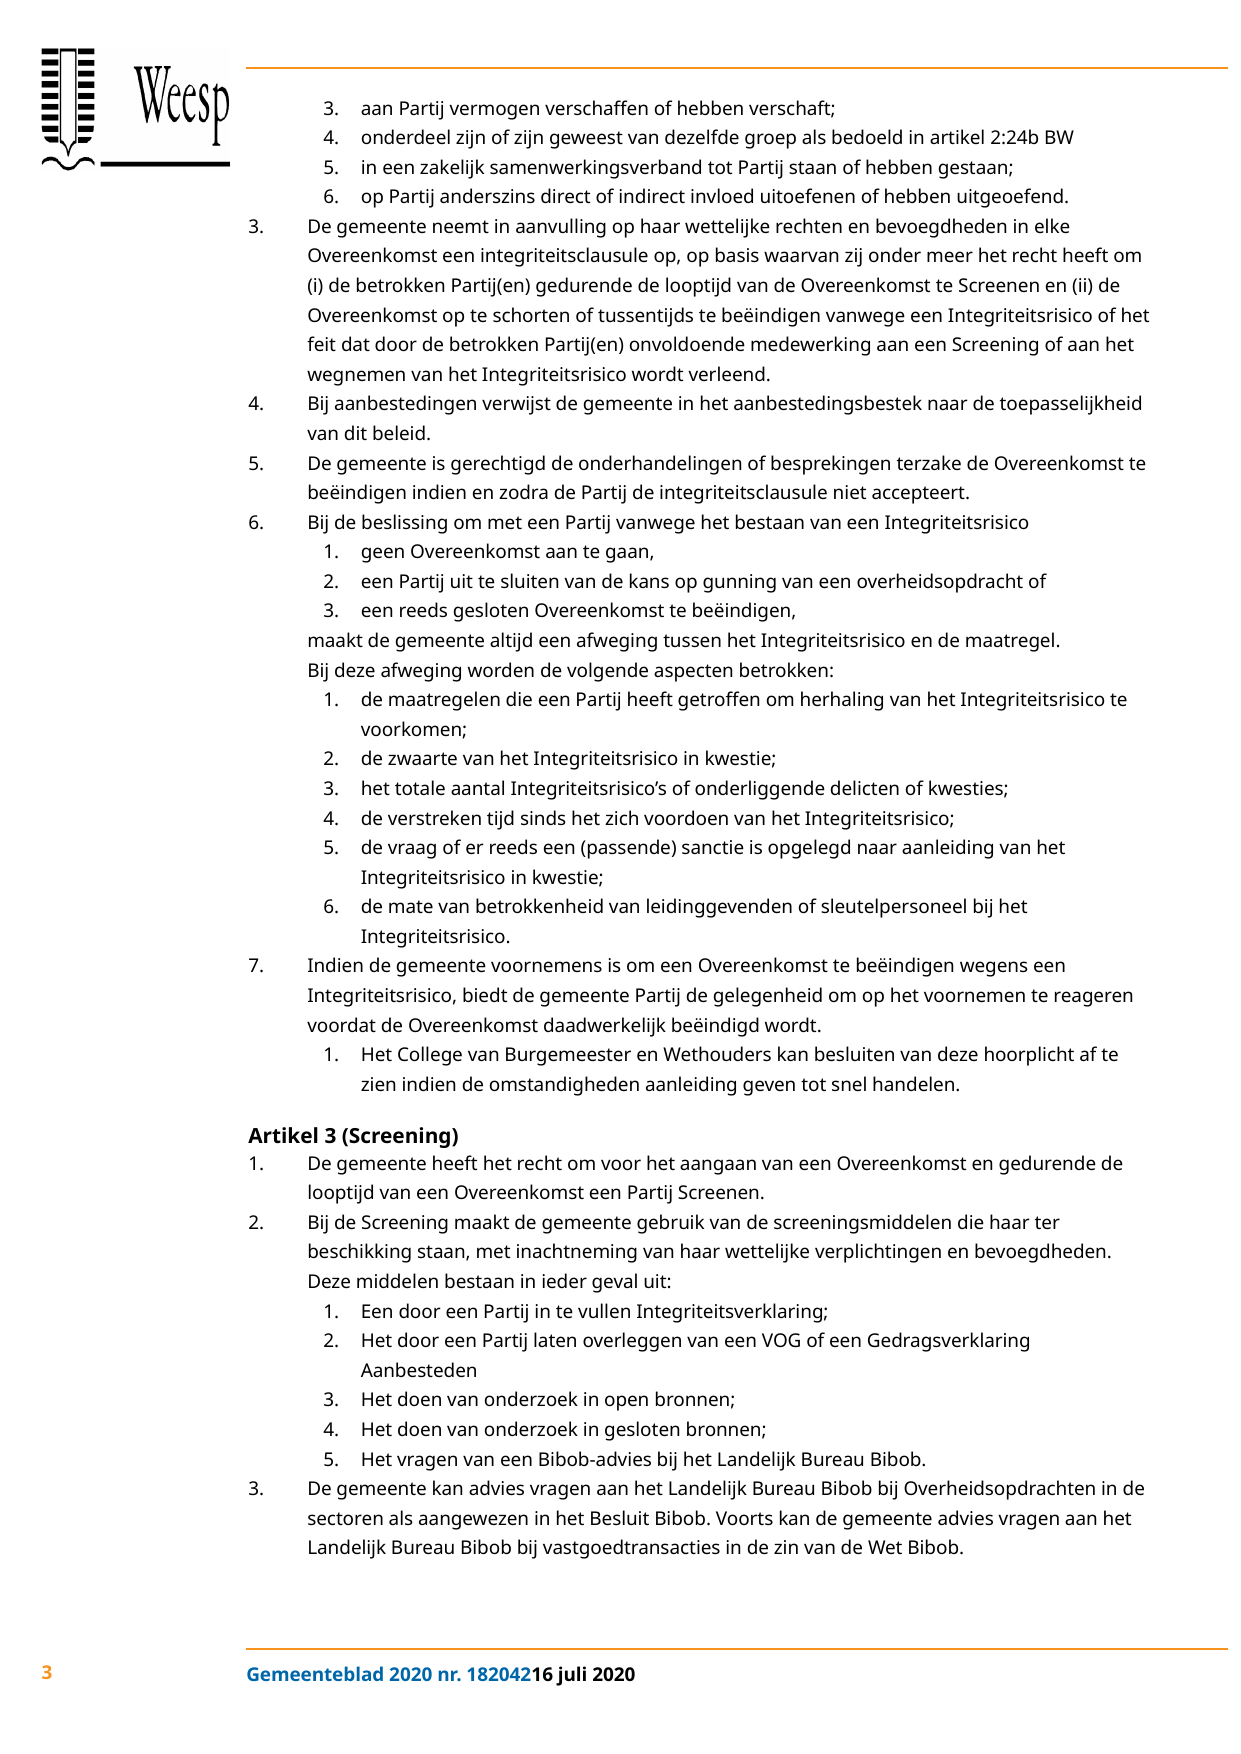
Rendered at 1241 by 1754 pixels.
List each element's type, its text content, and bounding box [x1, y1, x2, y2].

list Het door een Partij laten overleggen van een VOG of een Gedragsverklaring Aanbesteden [323, 1327, 1152, 1383]
list Het doen van onderzoek in open bronnen; [323, 1387, 1152, 1412]
list Bij deze afweging worden de volgende aspecten betrokken: [248, 657, 1152, 683]
list Een door een Partij in te vullen Integriteitsverklaring; [323, 1298, 1152, 1323]
list Bij aanbestedingen verwijst de gemeente in het aanbestedingsbestek naar de toepasselijkheid van dit beleid. [248, 391, 1152, 446]
list De gemeente kan advies vragen aan het Landelijk Bureau Bibob bij Overheidsopdrachten in de sectoren als aangewezen in het Besluit Bibob. Voorts kan de gemeente advies vragen aan het Landelijk Bureau Bibob bij vastgoedtransacties in de zin van de Wet Bibob. [248, 1475, 1152, 1560]
list Indien de gemeente voornemens is om een Overeenkomst te beëindigen wegens een Integriteitsrisico, biedt de gemeente Partij de gelegenheid om op het voornemen te reageren voordat de Overeenkomst daadwerkelijk beëindigd wordt. [248, 953, 1152, 1038]
list onderdeel zijn of zijn geweest van dezelfde groep als bedoeld in artikel 2:24b BW [323, 124, 1152, 150]
list Het doen van onderzoek in gesloten bronnen; [323, 1416, 1152, 1442]
list aan Partij vermogen verschaffen of hebben verschaft; [323, 95, 1152, 121]
list maakt de gemeente altijd een afweging tussen het Integriteitsrisico en de maatregel. [248, 627, 1152, 653]
list Het College van Burgemeester en Wethouders kan besluiten van deze hoorplicht af te zien indien de omstandigheden aanleiding geven tot snel handelen. [323, 1041, 1152, 1097]
list een Partij uit te sluiten van de kans op gunning van een overheidsopdracht of [323, 568, 1152, 594]
list Bij de Screening maakt de gemeente gebruik van de screeningsmiddelen die haar ter beschikking staan, met inachtneming van haar wettelijke verplichtingen en bevoegdheden. Deze middelen bestaan in ieder geval uit: [248, 1209, 1152, 1294]
list Bij de beslissing om met een Partij vanwege het bestaan van een Integriteitsrisico [248, 509, 1152, 535]
list Het vragen van een Bibob-advies bij het Landelijk Bureau Bibob. [323, 1446, 1152, 1471]
list de verstreken tijd sinds het zich voordoen van het Integriteitsrisico; [323, 805, 1152, 831]
list de vraag of er reeds een (passende) sanctie is opgelegd naar aanleiding van het Integriteitsrisico in kwestie; [323, 834, 1152, 890]
text Artikel 3 (Screening) [248, 1121, 1152, 1150]
list een reeds gesloten Overeenkomst te beëindigen, [323, 598, 1152, 623]
picture [41, 47, 231, 172]
list de maatregelen die een Partij heeft getroffen om herhaling van het Integriteitsrisico te voorkomen; [323, 686, 1152, 742]
list het totale aantal Integriteitsrisico’s of onderliggende delicten of kwesties; [323, 775, 1152, 801]
list de zwaarte van het Integriteitsrisico in kwestie; [323, 746, 1152, 771]
list de mate van betrokkenheid van leidinggevenden of sleutelpersoneel bij het Integriteitsrisico. [323, 893, 1152, 949]
list op Partij anderszins direct of indirect invloed uitoefenen of hebben uitgeoefend. [323, 183, 1152, 209]
list De gemeente is gerechtigd de onderhandelingen of besprekingen terzake de Overeenkomst te beëindigen indien en zodra de Partij de integriteitsclausule niet accepteert. [248, 450, 1152, 505]
list in een zakelijk samenwerkingsverband tot Partij staan of hebben gestaan; [323, 154, 1152, 180]
list De gemeente neemt in aanvulling op haar wettelijke rechten en bevoegdheden in elke Overeenkomst een integriteitsclausule op, op basis waarvan zij onder meer het recht heeft om (i) de betrokken Partij(en) gedurende de looptijd van de Overeenkomst te Screenen en (ii) de Overeenkomst op te schorten of tussentijds te beëindigen vanwege een Integriteitsrisico of het feit dat door de betrokken Partij(en) onvoldoende medewerking aan een Screening of aan het wegnemen van het Integriteitsrisico wordt verleend. [248, 213, 1152, 387]
list geen Overeenkomst aan te gaan, [323, 538, 1152, 564]
list De gemeente heeft het recht om voor het aangaan van een Overeenkomst en gedurende de looptijd van een Overeenkomst een Partij Screenen. [248, 1150, 1152, 1205]
